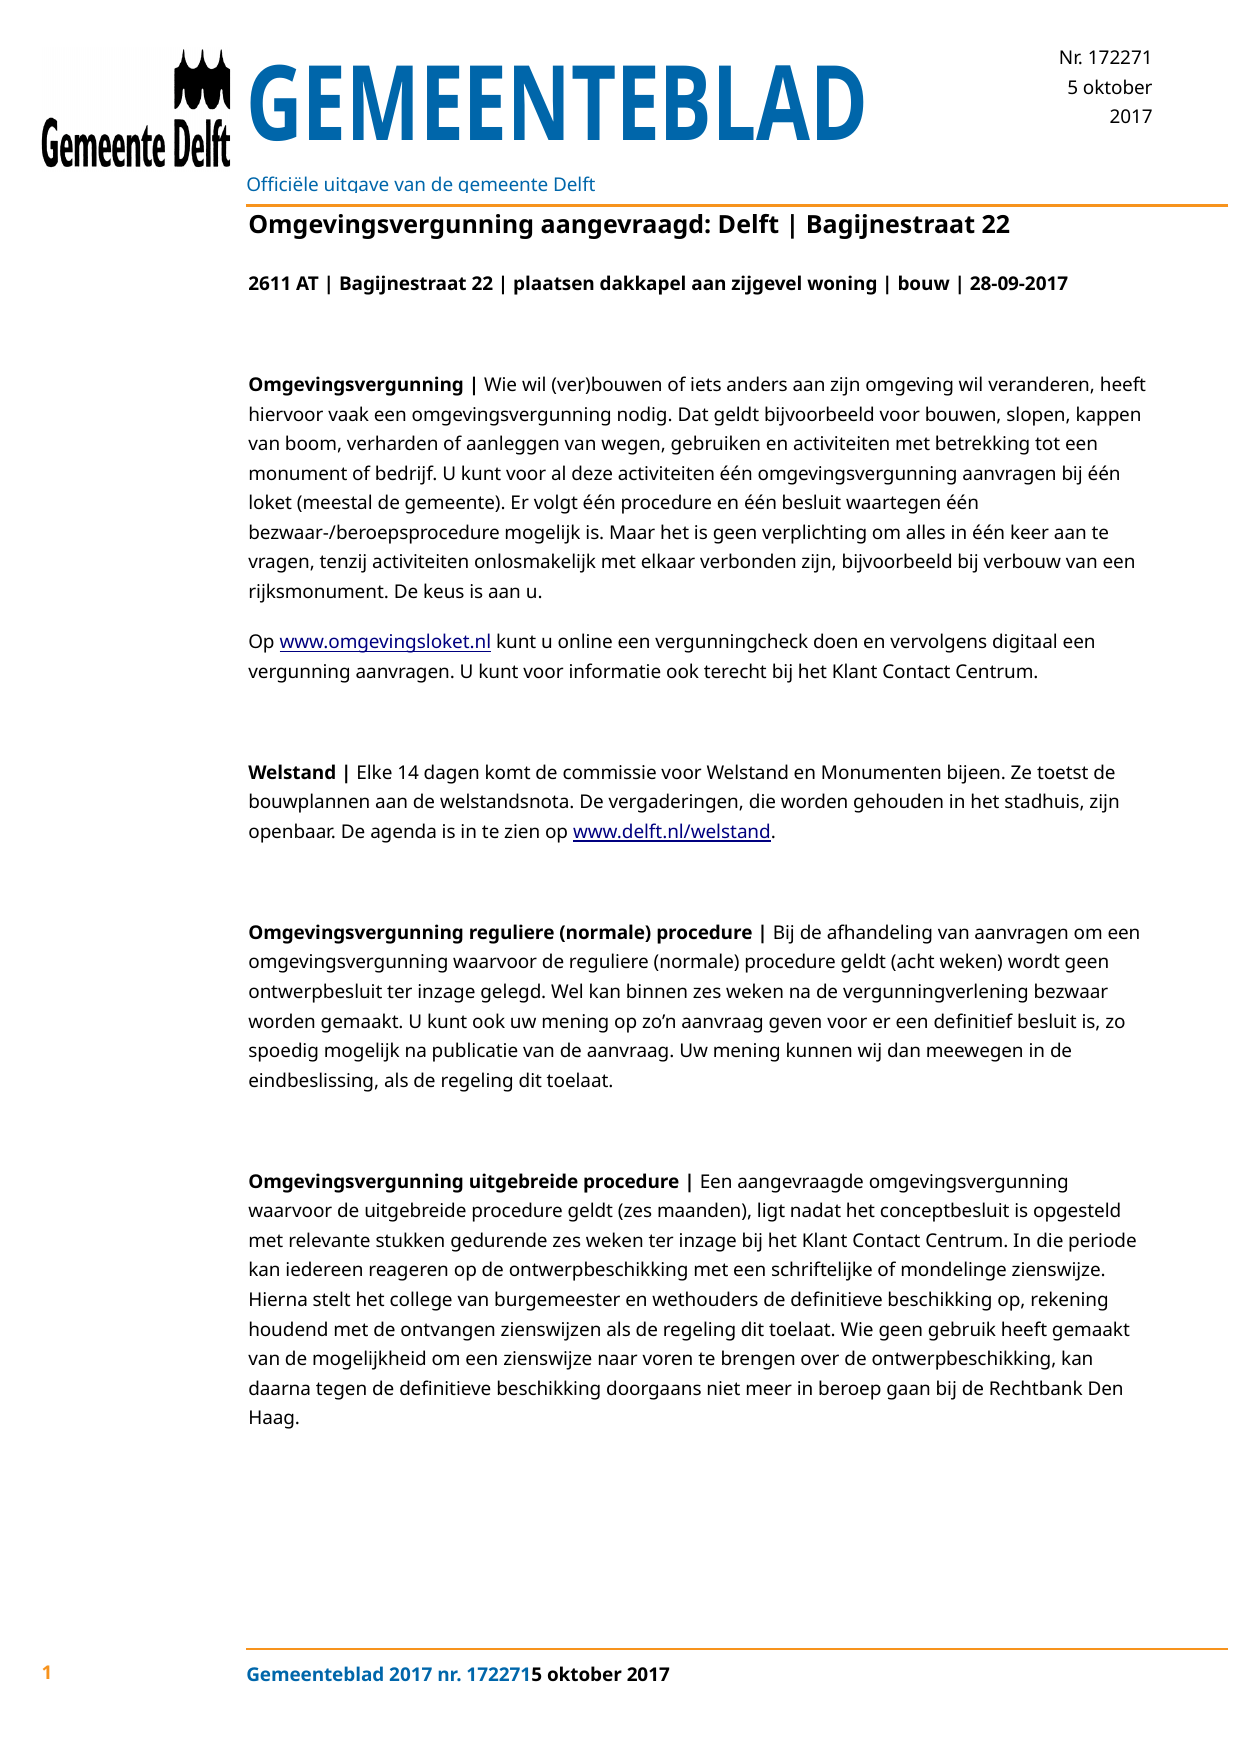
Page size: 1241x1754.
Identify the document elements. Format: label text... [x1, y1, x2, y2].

text Omgevingsvergunning aangevraagd: Delft | Bagijnestraat 22 [248, 207, 1152, 241]
text Welstand | Elke 14 dagen komt de commissie voor Welstand en Monumenten bijeen. Ze toetst de bouwplannen aan de welstandsnota. De vergaderingen, die worden gehouden in het stadhuis, zijn openbaar. De agenda is in te zien op www.delft.nl/welstand. [248, 759, 1152, 844]
text Omgevingsvergunning | Wie wil (ver)bouwen of iets anders aan zijn omgeving wil veranderen, heeft hiervoor vaak een omgevingsvergunning nodig. Dat geldt bijvoorbeeld voor bouwen, slopen, kappen van boom, verharden of aanleggen van wegen, gebruiken en activiteiten met betrekking tot een monument of bedrijf. U kunt voor al deze activiteiten één omgevingsvergunning aanvragen bij één loket (meestal de gemeente). Er volgt één procedure en één besluit waartegen één bezwaar-/beroepsprocedure mogelijk is. Maar het is geen verplichting om alles in één keer aan te vragen, tenzij activiteiten onlosmakelijk met elkaar verbonden zijn, bijvoorbeeld bij verbouw van een rijksmonument. De keus is aan u. [248, 371, 1152, 604]
text Op www.omgevingsloket.nl kunt u online een vergunningcheck doen en vervolgens digitaal een vergunning aanvragen. U kunt voor informatie ook terecht bij het Klant Contact Centrum. [248, 629, 1152, 684]
picture [41, 47, 231, 172]
text Omgevingsvergunning uitgebreide procedure | Een aangevraagde omgevingsvergunning waarvoor de uitgebreide procedure geldt (zes maanden), ligt nadat het conceptbesluit is opgesteld met relevante stukken gedurende zes weken ter inzage bij het Klant Contact Centrum. In die periode kan iedereen reageren op de ontwerpbeschikking met een schriftelijke of mondelinge zienswijze. Hierna stelt het college van burgemeester en wethouders de definitieve beschikking op, rekening houdend met de ontvangen zienswijzen als de regeling dit toelaat. Wie geen gebruik heeft gemaakt van de mogelijkheid om een zienswijze naar voren te brengen over de ontwerpbeschikking, kan daarna tegen de definitieve beschikking doorgaans niet meer in beroep gaan bij de Rechtbank Den Haag. [248, 1168, 1152, 1430]
text Omgevingsvergunning reguliere (normale) procedure | Bij de afhandeling van aanvragen om een omgevingsvergunning waarvoor de reguliere (normale) procedure geldt (acht weken) wordt geen ontwerpbesluit ter inzage gelegd. Wel kan binnen zes weken na de vergunningverlening bezwaar worden gemaakt. U kunt ook uw mening op zo’n aanvraag geven voor er een definitief besluit is, zo spoedig mogelijk na publicatie van de aanvraag. Uw mening kunnen wij dan meewegen in de eindbeslissing, als de regeling dit toelaat. [248, 919, 1152, 1093]
text 2611 AT | Bagijnestraat 22 | plaatsen dakkapel aan zijgevel woning | bouw | 28-09-2017 [248, 270, 1152, 296]
